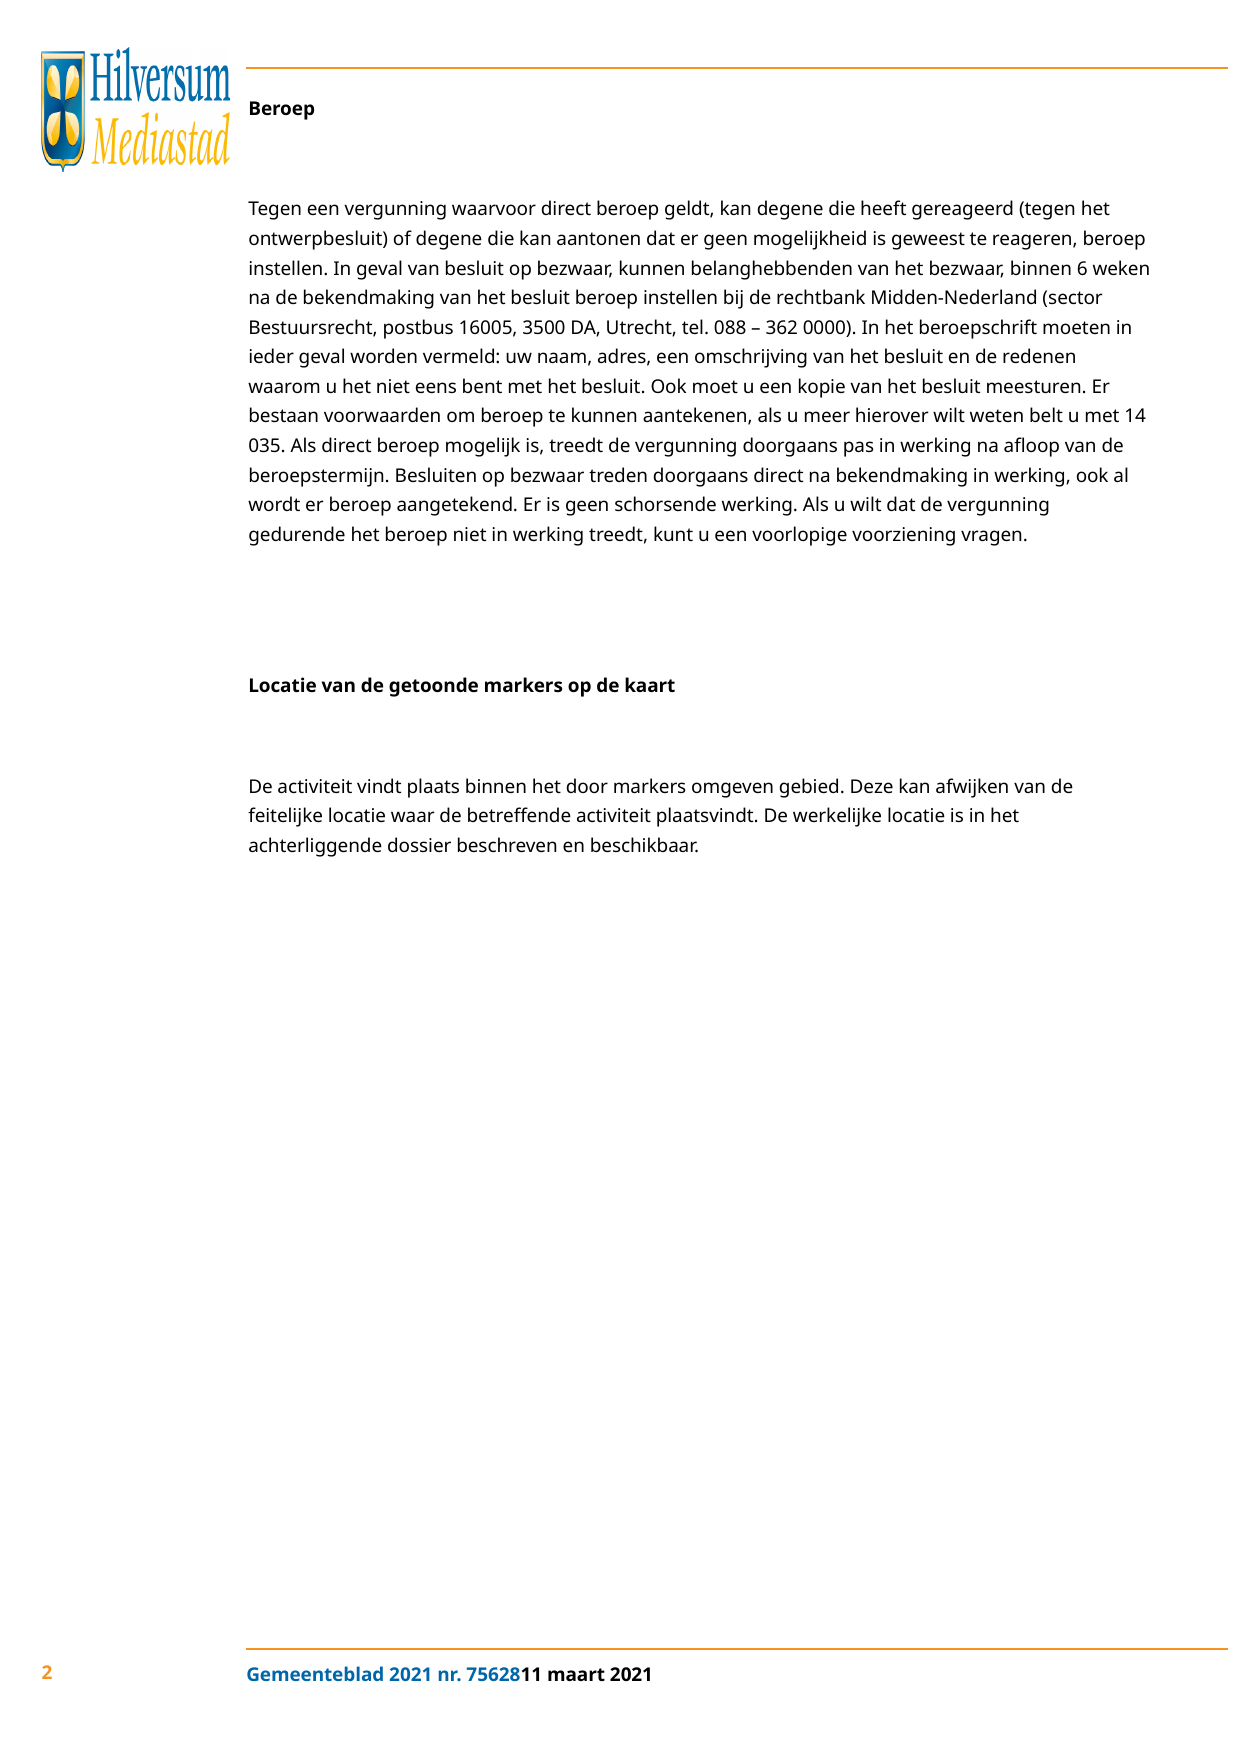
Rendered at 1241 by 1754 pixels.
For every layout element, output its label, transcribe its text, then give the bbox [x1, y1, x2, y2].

picture [41, 47, 231, 172]
text De activiteit vindt plaats binnen het door markers omgeven gebied. Deze kan afwijken van de feitelijke locatie waar de betreffende activiteit plaatsvindt. De werkelijke locatie is in het achterliggende dossier beschreven en beschikbaar. [248, 773, 1152, 858]
text Tegen een vergunning waarvoor direct beroep geldt, kan degene die heeft gereageerd (tegen het ontwerpbesluit) of degene die kan aantonen dat er geen mogelijkheid is geweest te reageren, beroep instellen. In geval van besluit op bezwaar, kunnen belanghebbenden van het bezwaar, binnen 6 weken na de bekendmaking van het besluit beroep instellen bij de rechtbank Midden-Nederland (sector Bestuursrecht, postbus 16005, 3500 DA, Utrecht, tel. 088 – 362 0000). In het beroepschrift moeten in ieder geval worden vermeld: uw naam, adres, een omschrijving van het besluit en de redenen waarom u het niet eens bent met het besluit. Ook moet u een kopie van het besluit meesturen. Er bestaan voorwaarden om beroep te kunnen aantekenen, als u meer hierover wilt weten belt u met 14 035. Als direct beroep mogelijk is, treedt de vergunning doorgaans pas in werking na afloop van de beroepstermijn. Besluiten op bezwaar treden doorgaans direct na bekendmaking in werking, ook al wordt er beroep aangetekend. Er is geen schorsende werking. Als u wilt dat de vergunning gedurende het beroep niet in werking treedt, kunt u een voorlopige voorziening vragen. [248, 196, 1152, 547]
text Locatie van de getoonde markers op de kaart [248, 672, 1152, 698]
text Beroep [248, 95, 1152, 121]
